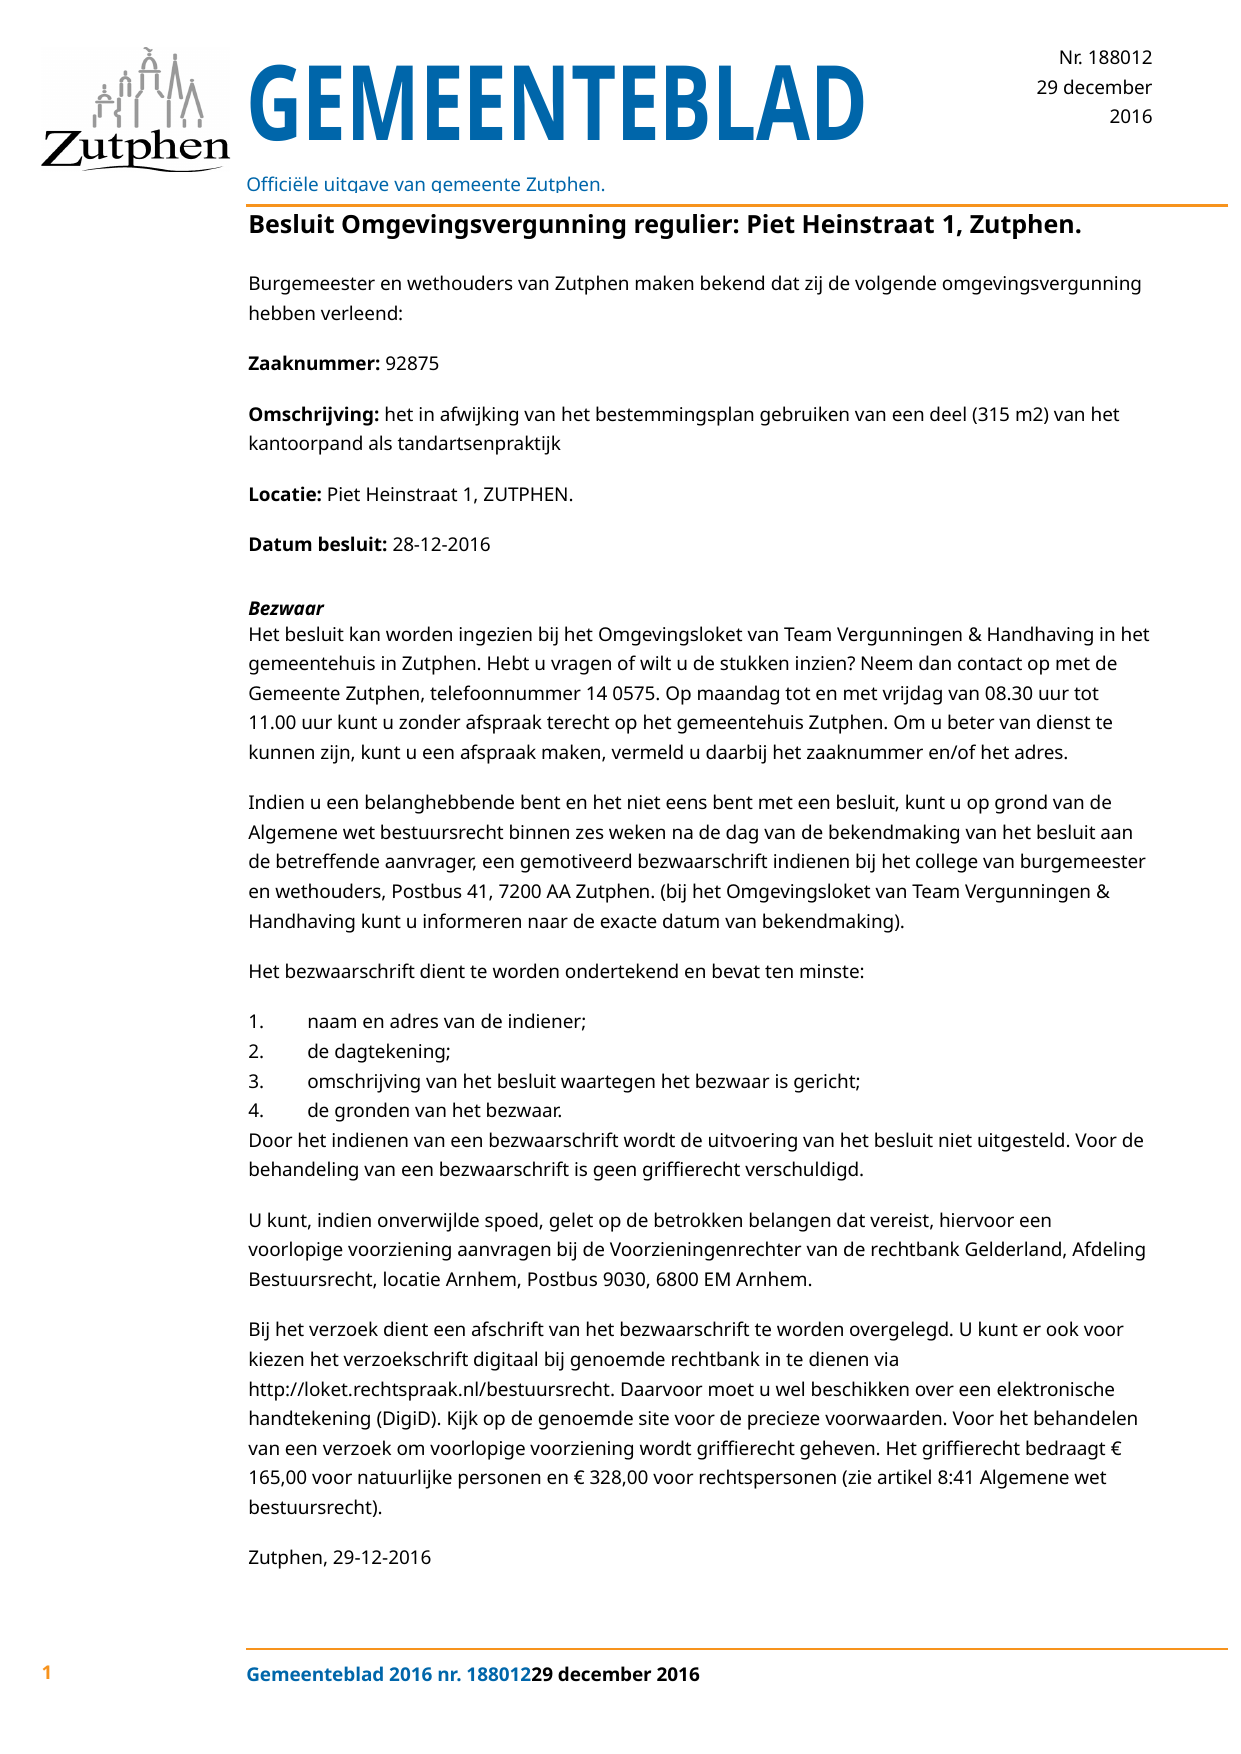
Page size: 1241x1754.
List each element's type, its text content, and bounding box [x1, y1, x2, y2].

text Het besluit kan worden ingezien bij het Omgevingsloket van Team Vergunningen & Handhaving in het gemeentehuis in Zutphen. Hebt u vragen of wilt u de stukken inzien? Neem dan contact op met de Gemeente Zutphen, telefoonnummer 14 0575. Op maandag tot en met vrijdag van 08.30 uur tot 11.00 uur kunt u zonder afspraak terecht op het gemeentehuis Zutphen. Om u beter van dienst te kunnen zijn, kunt u een afspraak maken, vermeld u daarbij het zaaknummer en/of het adres. [248, 621, 1152, 765]
text Burgemeester en wethouders van Zutphen maken bekend dat zij de volgende omgevingsvergunning hebben verleend: [248, 270, 1152, 326]
text Datum besluit: 28-12-2016 [248, 531, 1152, 557]
text Door het indienen van een bezwaarschrift wordt de uitvoering van het besluit niet uitgesteld. Voor de behandeling van een bezwaarschrift is geen griffierecht verschuldigd. [248, 1127, 1152, 1182]
text Besluit Omgevingsvergunning regulier: Piet Heinstraat 1, Zutphen. [248, 207, 1152, 241]
text Bezwaar [248, 595, 1152, 621]
text Zutphen, 29-12-2016 [248, 1544, 1152, 1570]
list de gronden van het bezwaar. [248, 1097, 1152, 1123]
list de dagtekening; [248, 1038, 1152, 1064]
text Het bezwaarschrift dient te worden ondertekend en bevat ten minste: [248, 958, 1152, 984]
text Zaaknummer: 92875 [248, 350, 1152, 376]
list naam en adres van de indiener; [248, 1009, 1152, 1034]
text Omschrijving: het in afwijking van het bestemmingsplan gebruiken van een deel (315 m2) van het kantoorpand als tandartsenpraktijk [248, 401, 1152, 456]
text Indien u een belanghebbende bent en het niet eens bent met een besluit, kunt u op grond van de Algemene wet bestuursrecht binnen zes weken na de dag van de bekendmaking van het besluit aan de betreffende aanvrager, een gemotiveerd bezwaarschrift indienen bij het college van burgemeester en wethouders, Postbus 41, 7200 AA Zutphen. (bij het Omgevingsloket van Team Vergunningen & Handhaving kunt u informeren naar de exacte datum van bekendmaking). [248, 789, 1152, 934]
text Locatie: Piet Heinstraat 1, ZUTPHEN. [248, 481, 1152, 506]
list omschrijving van het besluit waartegen het bezwaar is gericht; [248, 1068, 1152, 1094]
picture [41, 47, 231, 172]
text Bij het verzoek dient een afschrift van het bezwaarschrift te worden overgelegd. U kunt er ook voor kiezen het verzoekschrift digitaal bij genoemde rechtbank in te dienen via http://loket.rechtspraak.nl/bestuursrecht. Daarvoor moet u wel beschikken over een elektronische handtekening (DigiD). Kijk op de genoemde site voor de precieze voorwaarden. Voor het behandelen van een verzoek om voorlopige voorziening wordt griffierecht geheven. Het griffierecht bedraagt € 165,00 voor natuurlijke personen en € 328,00 voor rechtspersonen (zie artikel 8:41 Algemene wet bestuursrecht). [248, 1317, 1152, 1520]
text U kunt, indien onverwijlde spoed, gelet op de betrokken belangen dat vereist, hiervoor een voorlopige voorziening aanvragen bij de Voorzieningenrechter van de rechtbank Gelderland, Afdeling Bestuursrecht, locatie Arnhem, Postbus 9030, 6800 EM Arnhem. [248, 1207, 1152, 1292]
